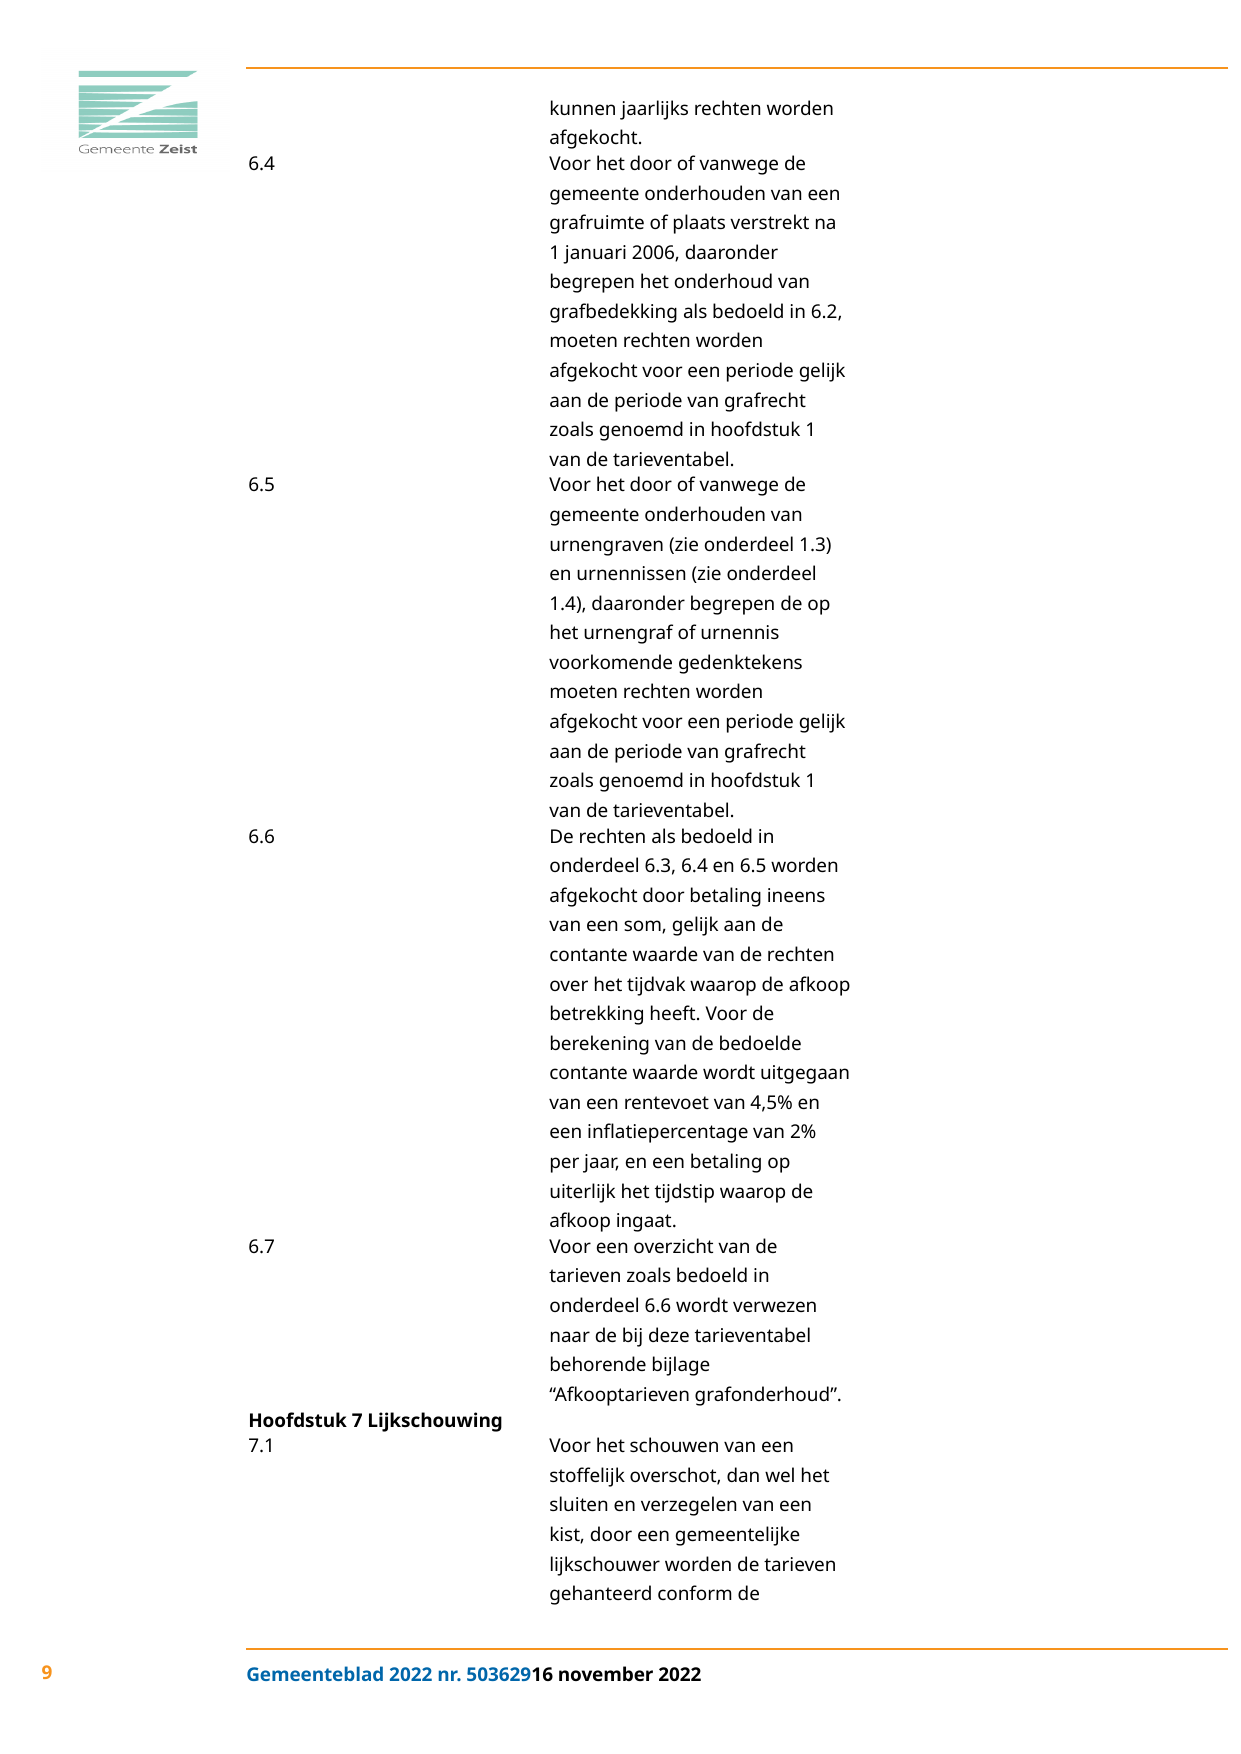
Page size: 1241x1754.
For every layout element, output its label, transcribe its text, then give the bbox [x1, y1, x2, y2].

table_cell [850, 1407, 1152, 1432]
table_cell [248, 95, 549, 150]
table_cell 6.6 [248, 823, 549, 1233]
table_cell [850, 823, 1152, 1233]
table_cell [850, 1233, 1152, 1407]
table_cell De rechten als bedoeld in onderdeel 6.3, 6.4 en 6.5 worden afgekocht door betaling ineens van een som, gelijk aan de contante waarde van de rechten over het tijdvak waarop de afkoop betrekking heeft. Voor de berekening van de bedoelde contante waarde wordt uitgegaan van een rentevoet van 4,5% en een inflatiepercentage van 2% per jaar, en een betaling op uiterlijk het tijdstip waarop de afkoop ingaat. [549, 823, 850, 1233]
table_cell Hoofdstuk 7 Lijkschouwing [248, 1407, 850, 1432]
table_cell 6.4 [248, 150, 549, 472]
table_cell 7.1 [248, 1433, 549, 1606]
table_cell 6.5 [248, 472, 549, 823]
table_cell Voor het door of vanwege de gemeente onderhouden van urnengraven (zie onderdeel 1.3) en urnennissen (zie onderdeel 1.4), daaronder begrepen de op het urnengraf of urnennis voorkomende gedenktekens moeten rechten worden afgekocht voor een periode gelijk aan de periode van grafrecht zoals genoemd in hoofdstuk 1 van de tarieventabel. [549, 472, 850, 823]
picture [41, 47, 231, 172]
table_cell [850, 95, 1152, 150]
table_cell [850, 150, 1152, 472]
table_cell [850, 472, 1152, 823]
table_cell Voor een overzicht van de tarieven zoals bedoeld in onderdeel 6.6 wordt verwezen naar de bij deze tarieventabel behorende bijlage “Afkooptarieven grafonderhoud”. [549, 1233, 850, 1407]
table_cell Voor het schouwen van een stoffelijk overschot, dan wel het sluiten en verzegelen van een kist, door een gemeentelijke lijkschouwer worden de tarieven gehanteerd conform de [549, 1433, 850, 1606]
table_cell kunnen jaarlijks rechten worden afgekocht. [549, 95, 850, 150]
table_cell [850, 1433, 1152, 1606]
table_cell Voor het door of vanwege de gemeente onderhouden van een grafruimte of plaats verstrekt na 1 januari 2006, daaronder begrepen het onderhoud van grafbedekking als bedoeld in 6.2, moeten rechten worden afgekocht voor een periode gelijk aan de periode van grafrecht zoals genoemd in hoofdstuk 1 van de tarieventabel. [549, 150, 850, 472]
table_cell 6.7 [248, 1233, 549, 1407]
